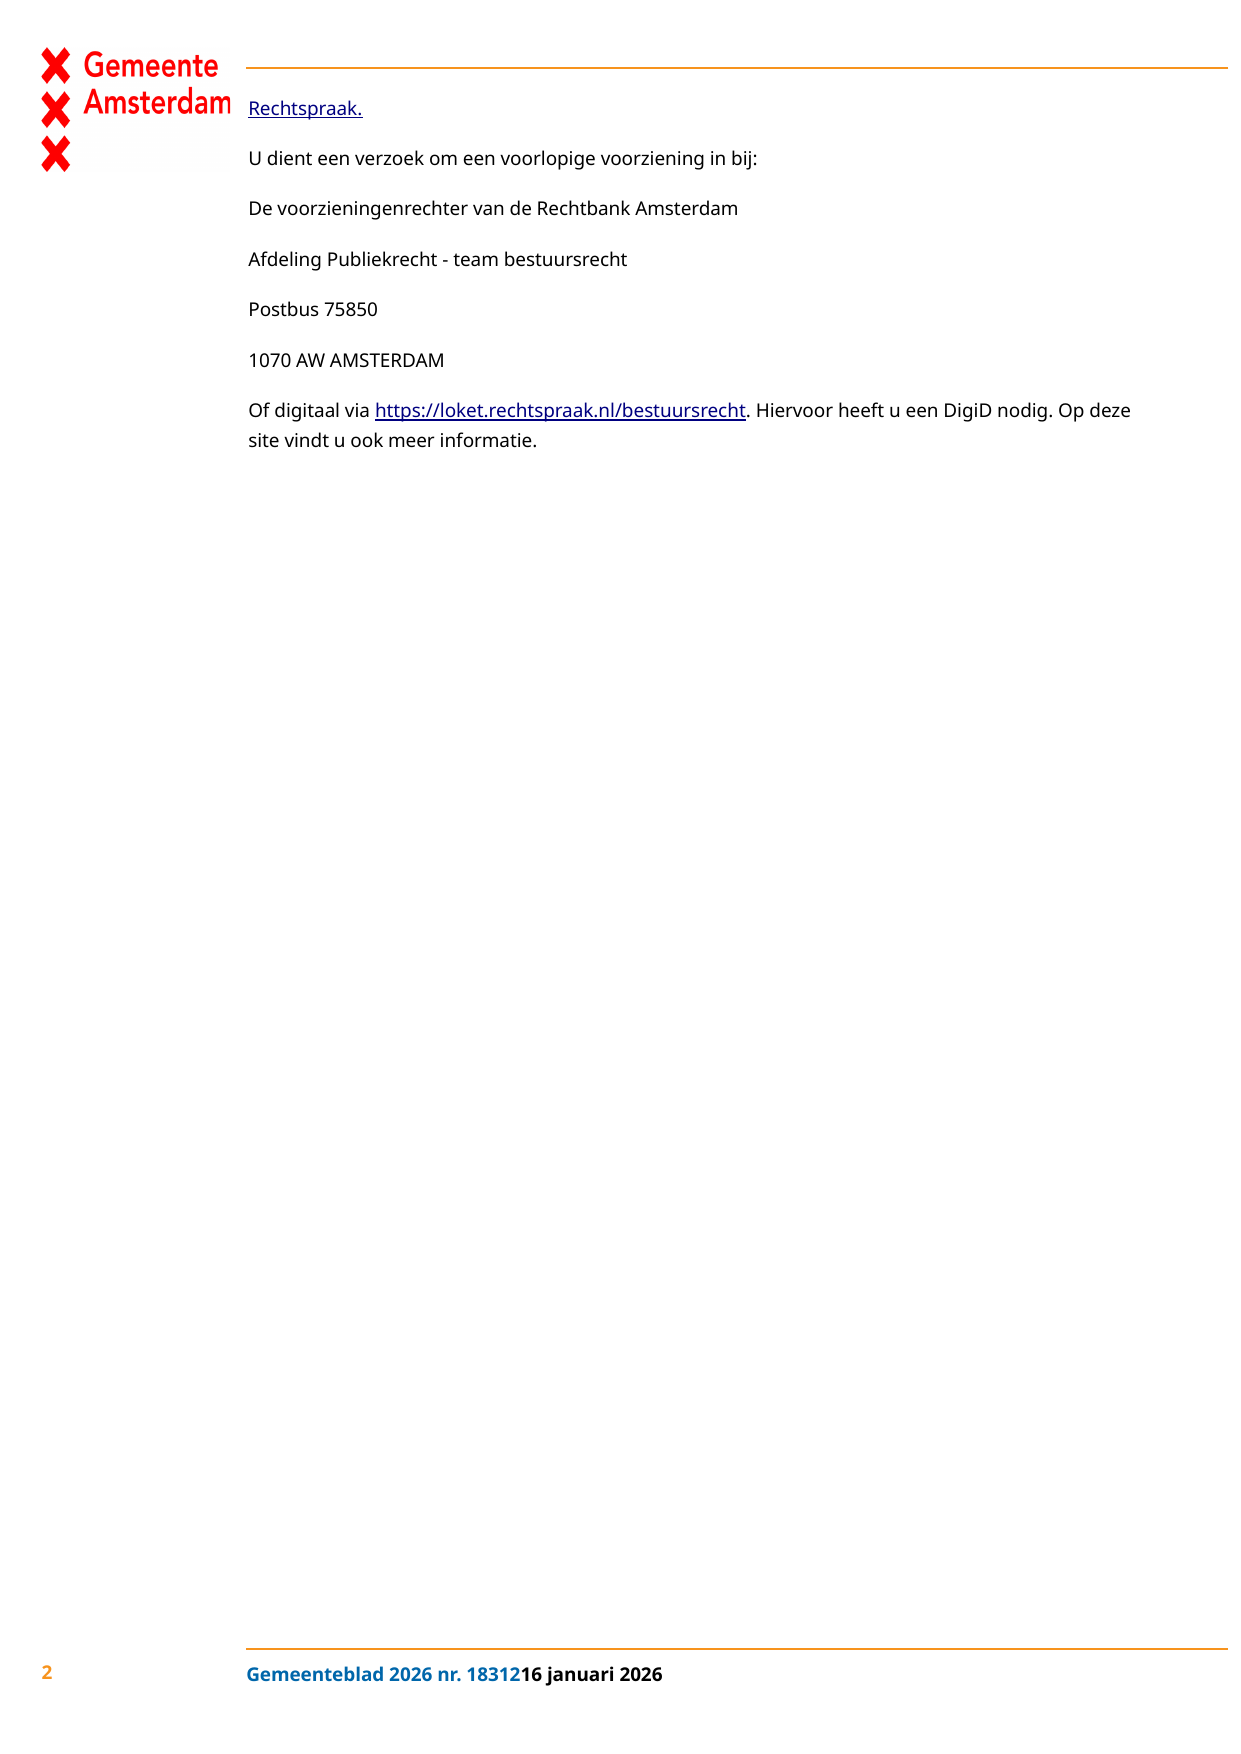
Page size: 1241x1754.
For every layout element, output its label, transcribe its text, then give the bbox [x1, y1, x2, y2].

text U dient een verzoek om een voorlopige voorziening in bij: [248, 145, 1152, 171]
text Rechtspraak. [248, 95, 1152, 121]
text De voorzieningenrechter van de Rechtbank Amsterdam [248, 196, 1152, 221]
text Of digitaal via https://loket.rechtspraak.nl/bestuursrecht. Hiervoor heeft u een DigiD nodig. Op deze site vindt u ook meer informatie. [248, 397, 1152, 453]
text 1070 AW AMSTERDAM [248, 347, 1152, 373]
text Afdeling Publiekrecht - team bestuursrecht [248, 246, 1152, 272]
picture [41, 47, 231, 172]
text Postbus 75850 [248, 296, 1152, 322]
